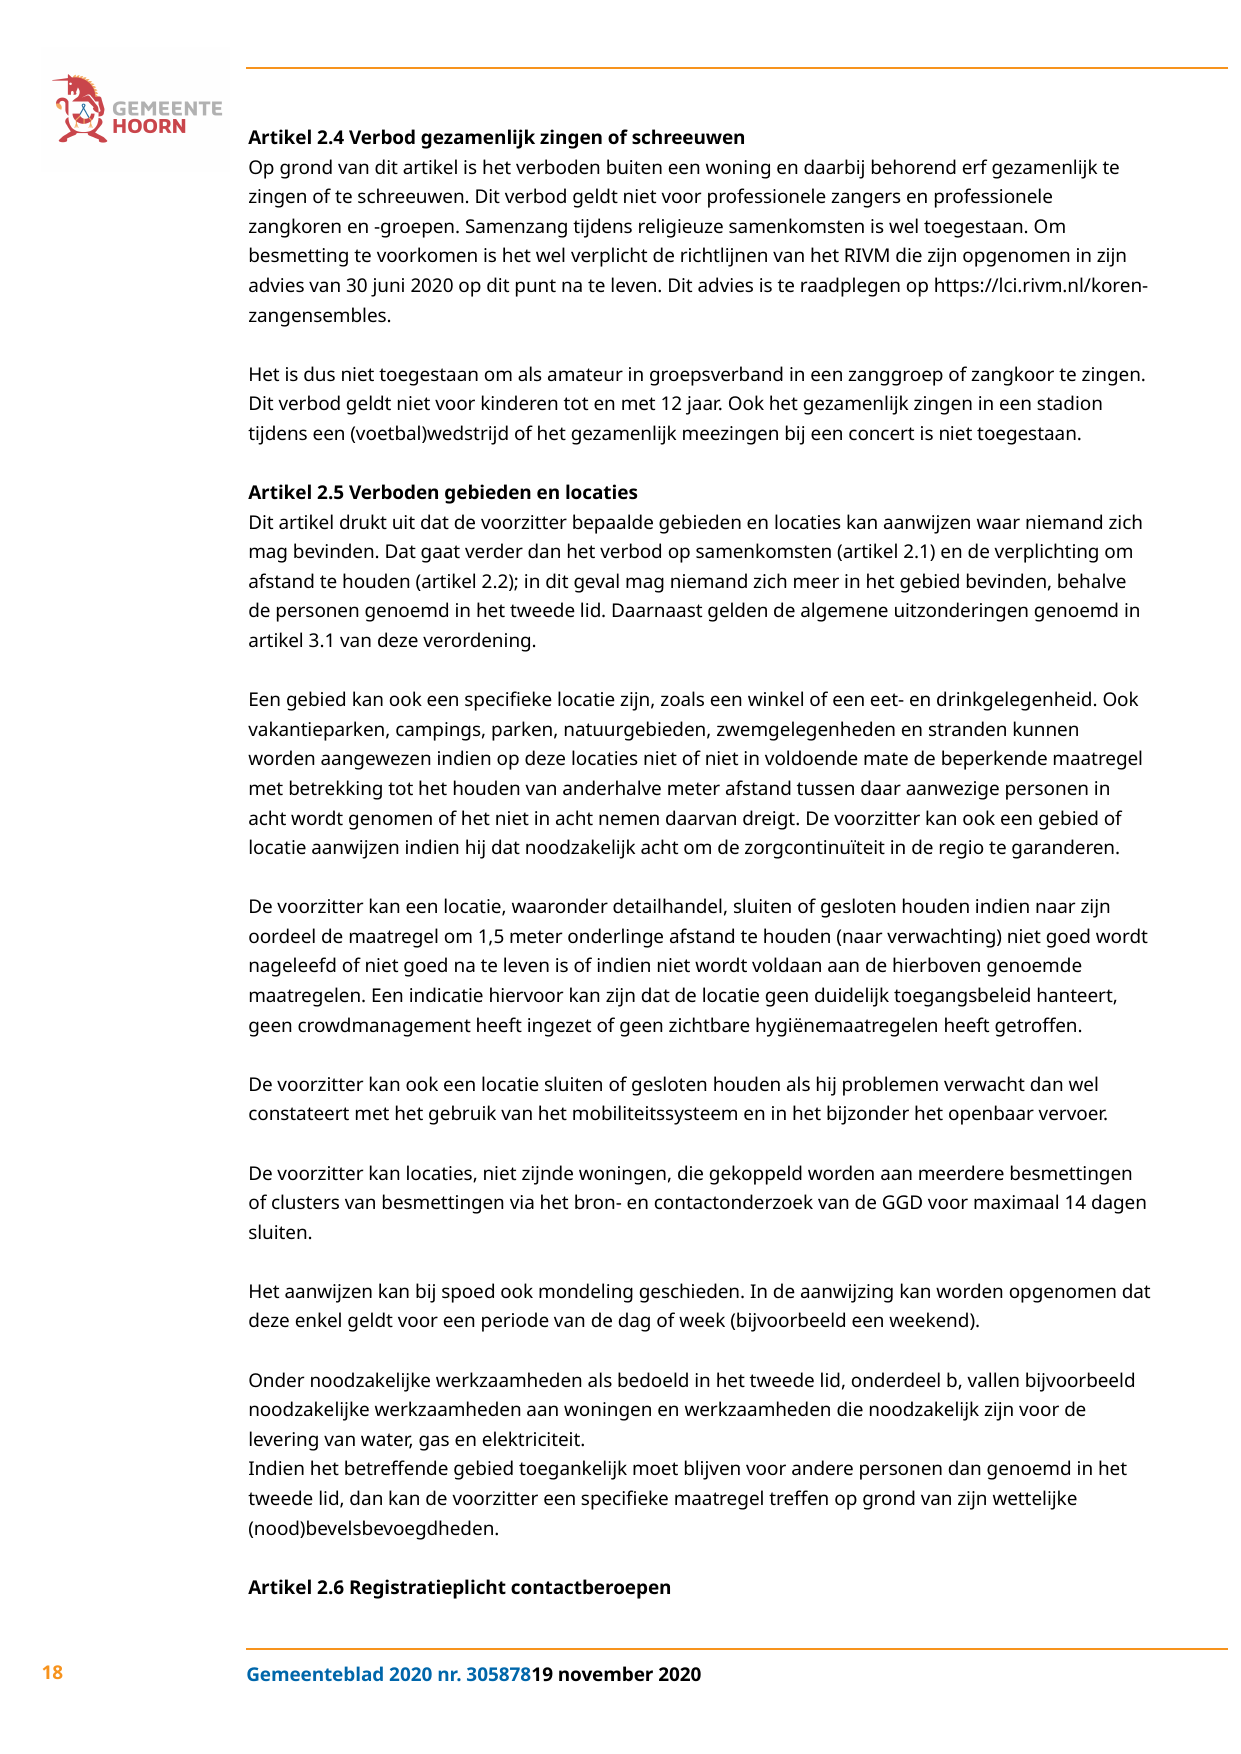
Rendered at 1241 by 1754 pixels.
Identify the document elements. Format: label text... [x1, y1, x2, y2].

text De voorzitter kan een locatie, waaronder detailhandel, sluiten of gesloten houden indien naar zijn oordeel de maatregel om 1,5 meter onderlinge afstand te houden (naar verwachting) niet goed wordt nageleefd of niet goed na te leven is of indien niet wordt voldaan aan de hierboven genoemde maatregelen. Een indicatie hiervoor kan zijn dat de locatie geen duidelijk toegangsbeleid hanteert, geen crowdmanagement heeft ingezet of geen zichtbare hygiënemaatregelen heeft getroffen. [248, 893, 1152, 1038]
text De voorzitter kan ook een locatie sluiten of gesloten houden als hij problemen verwacht dan wel constateert met het gebruik van het mobiliteitssysteem en in het bijzonder het openbaar vervoer. [248, 1071, 1152, 1126]
text Het is dus niet toegestaan om als amateur in groepsverband in een zanggroep of zangkoor te zingen. Dit verbod geldt niet voor kinderen tot en met 12 jaar. Ook het gezamenlijk zingen in een stadion tijdens een (voetbal)wedstrijd of het gezamenlijk meezingen bij een concert is niet toegestaan. [248, 361, 1152, 446]
text Een gebied kan ook een specifieke locatie zijn, zoals een winkel of een eet- en drinkgelegenheid. Ook vakantieparken, campings, parken, natuurgebieden, zwemgelegenheden en stranden kunnen worden aangewezen indien op deze locaties niet of niet in voldoende mate de beperkende maatregel met betrekking tot het houden van anderhalve meter afstand tussen daar aanwezige personen in acht wordt genomen of het niet in acht nemen daarvan dreigt. De voorzitter kan ook een gebied of locatie aanwijzen indien hij dat noodzakelijk acht om de zorgcontinuïteit in de regio te garanderen. [248, 686, 1152, 860]
text Dit artikel drukt uit dat de voorzitter bepaalde gebieden en locaties kan aanwijzen waar niemand zich mag bevinden. Dat gaat verder dan het verbod op samenkomsten (artikel 2.1) en de verplichting om afstand te houden (artikel 2.2); in dit geval mag niemand zich meer in het gebied bevinden, behalve de personen genoemd in het tweede lid. Daarnaast gelden de algemene uitzonderingen genoemd in artikel 3.1 van deze verordening. [248, 509, 1152, 653]
text Artikel 2.5 Verboden gebieden en locaties [248, 479, 1152, 505]
text Het aanwijzen kan bij spoed ook mondeling geschieden. In de aanwijzing kan worden opgenomen dat deze enkel geldt voor een periode van de dag of week (bijvoorbeeld een weekend). [248, 1278, 1152, 1333]
picture [41, 47, 231, 172]
text Indien het betreffende gebied toegankelijk moet blijven voor andere personen dan genoemd in het tweede lid, dan kan de voorzitter een specifieke maatregel treffen op grond van zijn wettelijke (nood)bevelsbevoegdheden. [248, 1456, 1152, 1541]
text Onder noodzakelijke werkzaamheden als bedoeld in het tweede lid, onderdeel b, vallen bijvoorbeeld noodzakelijke werkzaamheden aan woningen en werkzaamheden die noodzakelijk zijn voor de levering van water, gas en elektriciteit. [248, 1367, 1152, 1452]
text De voorzitter kan locaties, niet zijnde woningen, die gekoppeld worden aan meerdere besmettingen of clusters van besmettingen via het bron- en contactonderzoek van de GGD voor maximaal 14 dagen sluiten. [248, 1160, 1152, 1245]
text Op grond van dit artikel is het verboden buiten een woning en daarbij behorend erf gezamenlijk te zingen of te schreeuwen. Dit verbod geldt niet voor professionele zangers en professionele zangkoren en -groepen. Samenzang tijdens religieuze samenkomsten is wel toegestaan. Om besmetting te voorkomen is het wel verplicht de richtlijnen van het RIVM die zijn opgenomen in zijn advies van 30 juni 2020 op dit punt na te leven. Dit advies is te raadplegen op https://lci.rivm.nl/koren-zangensembles. [248, 154, 1152, 328]
text Artikel 2.6 Registratieplicht contactberoepen [248, 1574, 1152, 1600]
text Artikel 2.4 Verbod gezamenlijk zingen of schreeuwen [248, 124, 1152, 150]
